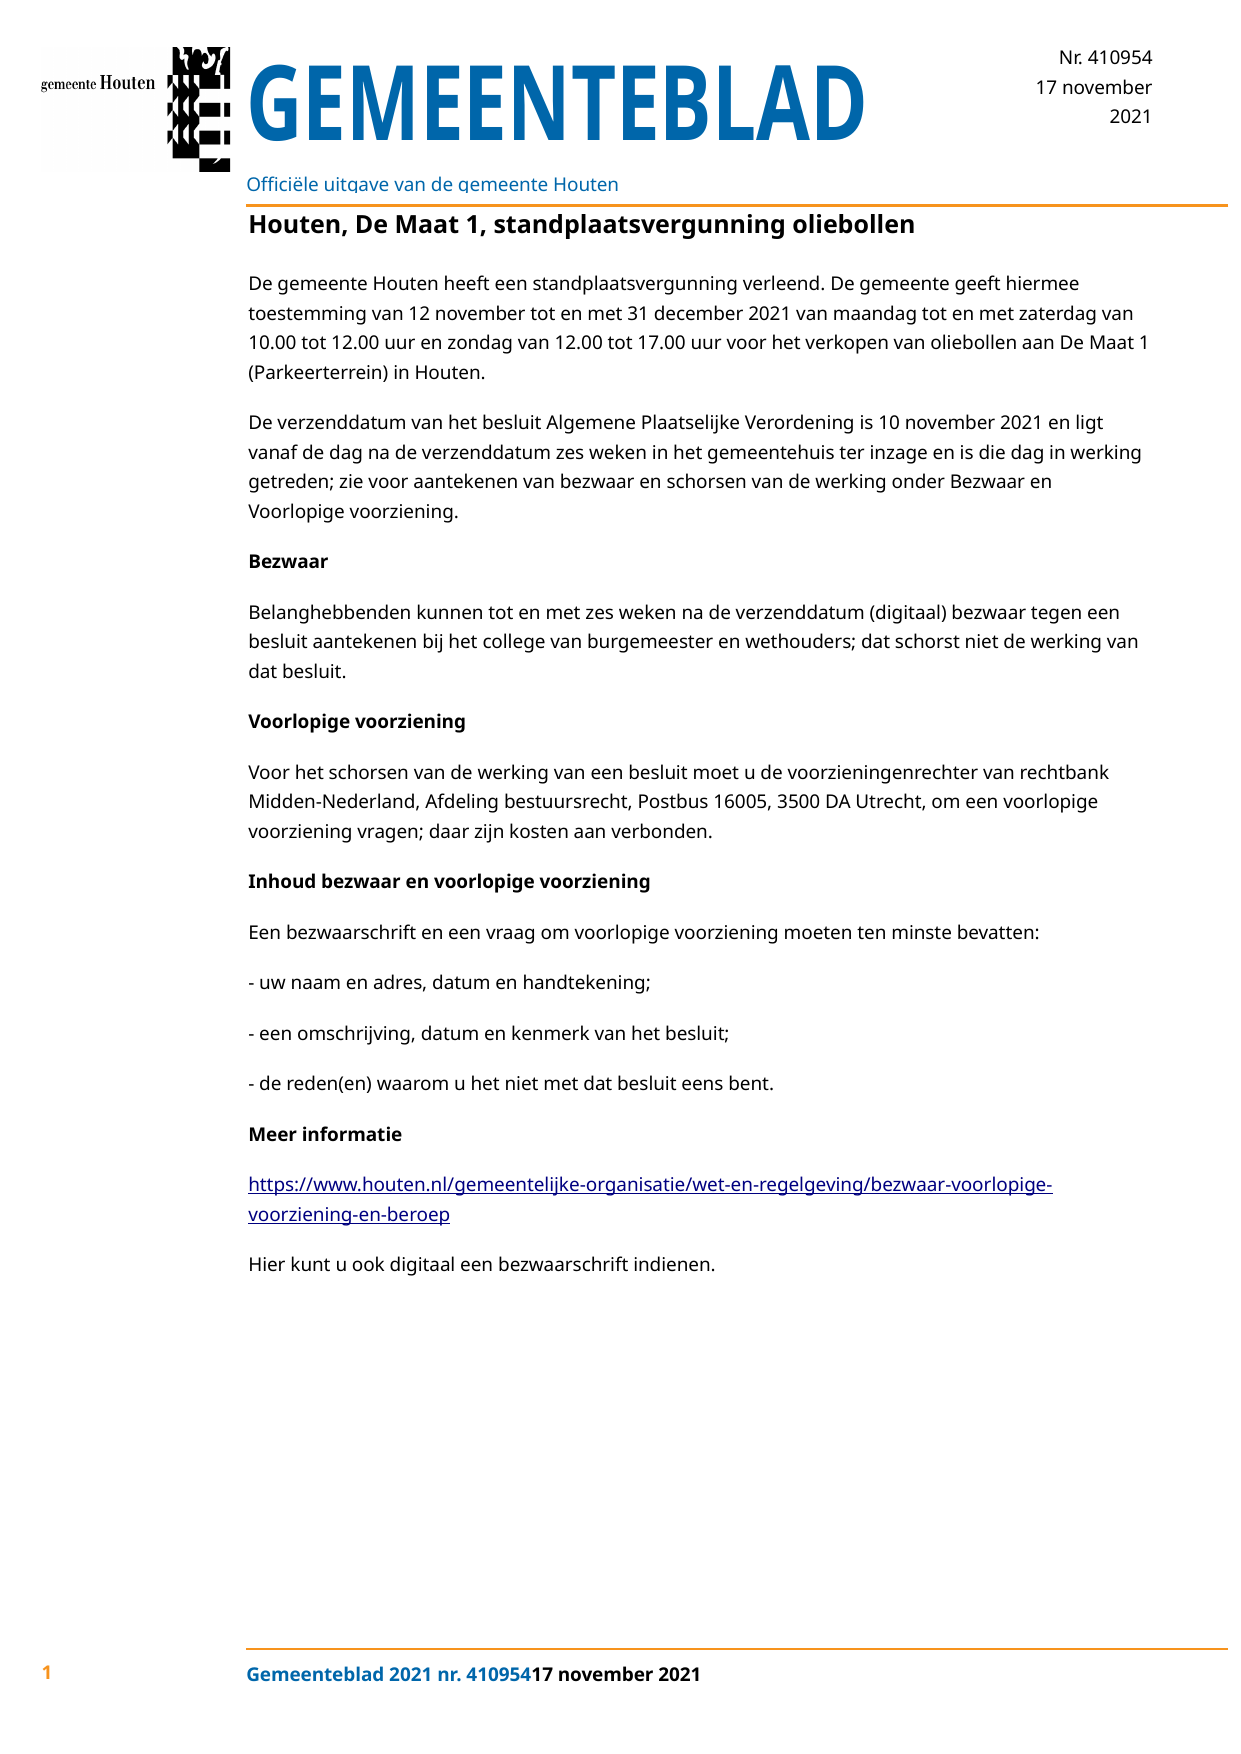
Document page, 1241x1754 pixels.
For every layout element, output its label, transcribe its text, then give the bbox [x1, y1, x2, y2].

text De gemeente Houten heeft een standplaatsvergunning verleend. De gemeente geeft hiermee toestemming van 12 november tot en met 31 december 2021 van maandag tot en met zaterdag van 10.00 tot 12.00 uur en zondag van 12.00 tot 17.00 uur voor het verkopen van oliebollen aan De Maat 1 (Parkeerterrein) in Houten. [248, 270, 1152, 385]
text - een omschrijving, datum en kenmerk van het besluit; [248, 1020, 1152, 1046]
text Belanghebbenden kunnen tot en met zes weken na de verzenddatum (digitaal) bezwaar tegen een besluit aantekenen bij het college van burgemeester en wethouders; dat schorst niet de werking van dat besluit. [248, 599, 1152, 684]
text - uw naam en adres, datum en handtekening; [248, 969, 1152, 995]
text - de reden(en) waarom u het niet met dat besluit eens bent. [248, 1070, 1152, 1096]
text Houten, De Maat 1, standplaatsvergunning oliebollen [248, 207, 1152, 241]
picture [41, 47, 231, 172]
text De verzenddatum van het besluit Algemene Plaatselijke Verordening is 10 november 2021 en ligt vanaf de dag na de verzenddatum zes weken in het gemeentehuis ter inzage en is die dag in werking getreden; zie voor aantekenen van bezwaar en schorsen van de werking onder Bezwaar en Voorlopige voorziening. [248, 409, 1152, 524]
text Voor het schorsen van de werking van een besluit moet u de voorzieningenrechter van rechtbank Midden-Nederland, Afdeling bestuursrecht, Postbus 16005, 3500 DA Utrecht, om een voorlopige voorziening vragen; daar zijn kosten aan verbonden. [248, 759, 1152, 844]
text Meer informatie [248, 1121, 1152, 1146]
text Voorlopige voorziening [248, 709, 1152, 734]
text Inhoud bezwaar en voorlopige voorziening [248, 869, 1152, 894]
text Bezwaar [248, 549, 1152, 574]
text Hier kunt u ook digitaal een bezwaarschrift indienen. [248, 1251, 1152, 1277]
text Een bezwaarschrift en een vraag om voorlopige voorziening moeten ten minste bevatten: [248, 919, 1152, 945]
text https://www.houten.nl/gemeentelijke-organisatie/wet-en-regelgeving/bezwaar-voorlopige-voorziening-en-beroep [248, 1171, 1152, 1226]
